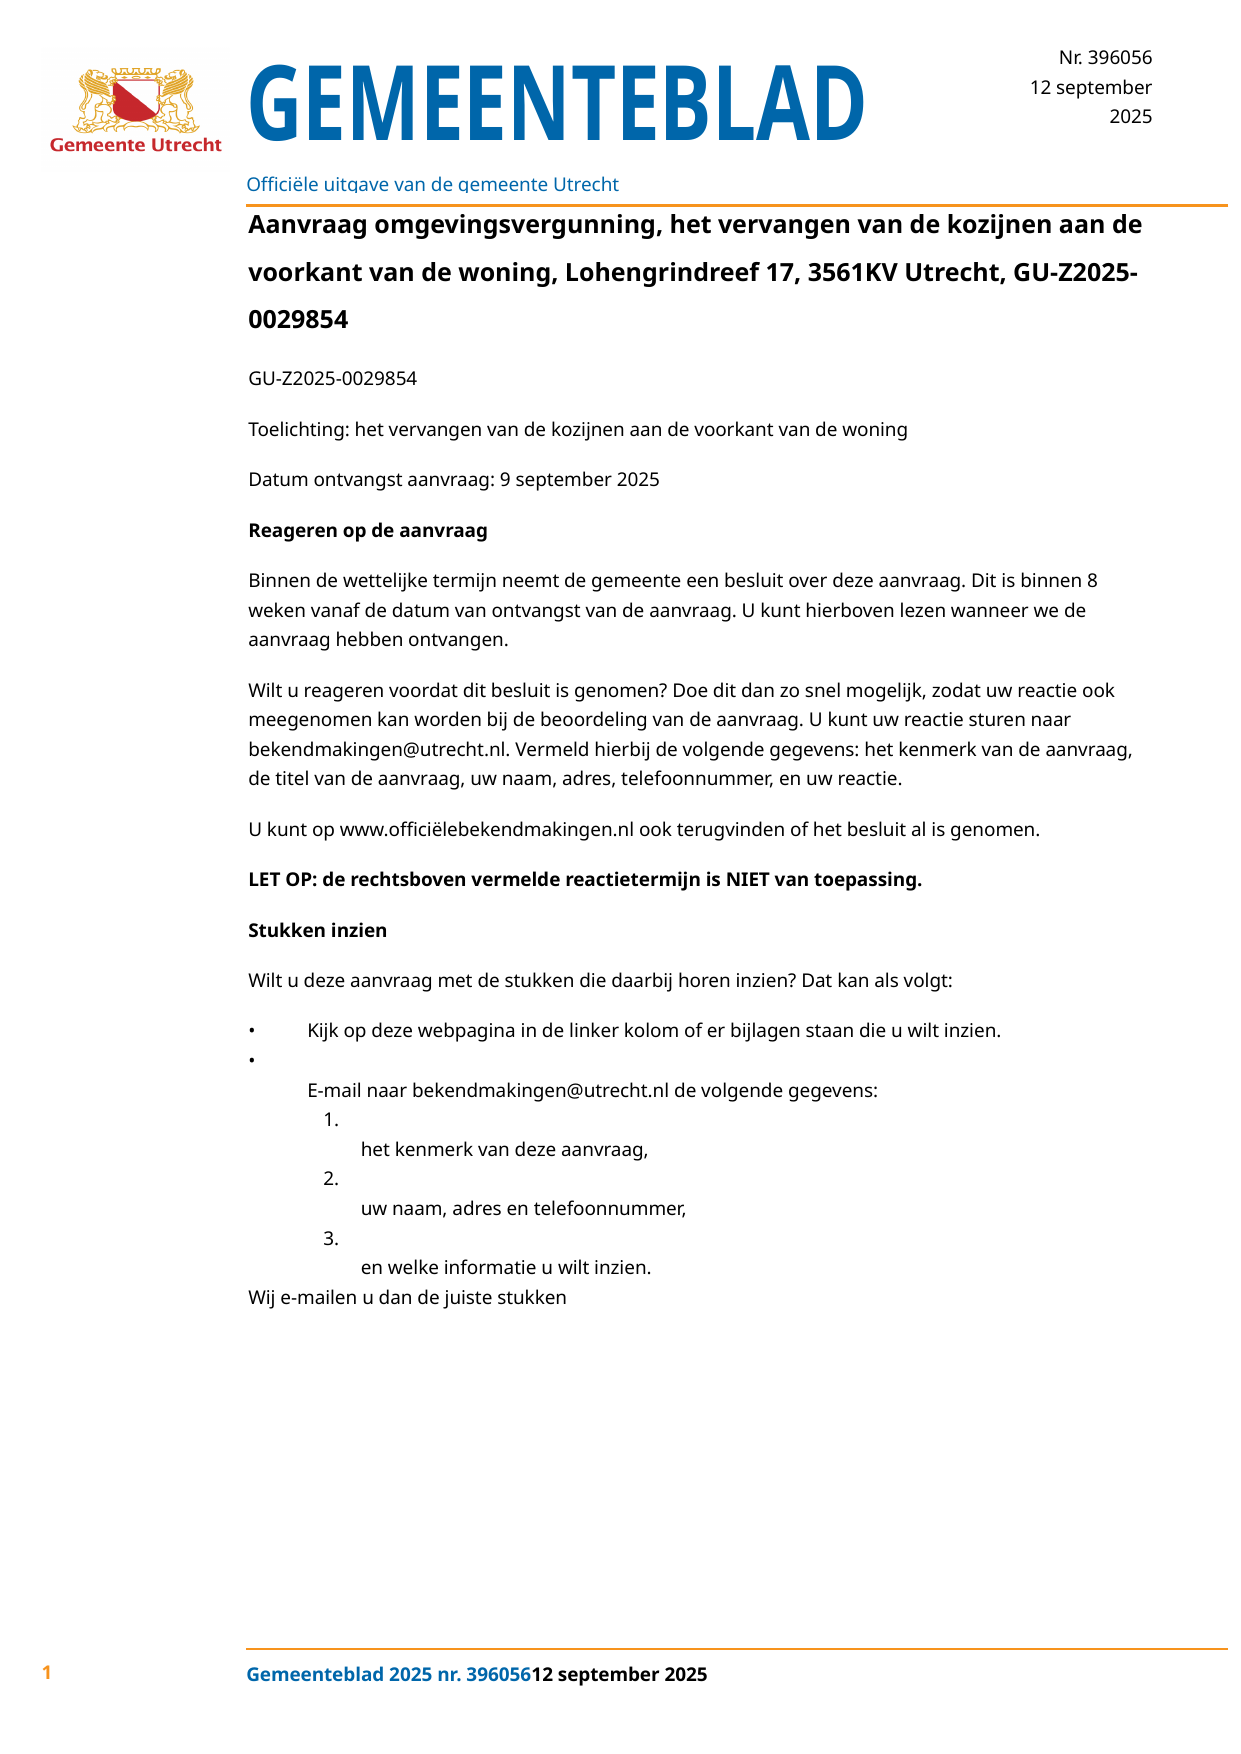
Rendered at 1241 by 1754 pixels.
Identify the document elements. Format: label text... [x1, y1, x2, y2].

text Toelichting: het vervangen van de kozijnen aan de voorkant van de woning [248, 416, 1152, 442]
text Wij e-mailen u dan de juiste stukken [248, 1284, 1152, 1309]
list en welke informatie u wilt inzien. [323, 1254, 1152, 1280]
list Kijk op deze webpagina in de linker kolom of er bijlagen staan die u wilt inzien. [248, 1018, 1152, 1043]
text U kunt op www.officiëlebekendmakingen.nl ook terugvinden of het besluit al is genomen. [248, 816, 1152, 842]
text Datum ontvangst aanvraag: 9 september 2025 [248, 466, 1152, 492]
text Stukken inzien [248, 917, 1152, 942]
text Binnen de wettelijke termijn neemt de gemeente een besluit over deze aanvraag. Dit is binnen 8 weken vanaf de datum van ontvangst van de aanvraag. U kunt hierboven lezen wanneer we de aanvraag hebben ontvangen. [248, 567, 1152, 652]
text Wilt u deze aanvraag met de stukken die daarbij horen inzien? Dat kan als volgt: [248, 967, 1152, 993]
text Wilt u reageren voordat dit besluit is genomen? Doe dit dan zo snel mogelijk, zodat uw reactie ook meegenomen kan worden bij de beoordeling van de aanvraag. U kunt uw reactie sturen naar bekendmakingen@utrecht.nl. Vermeld hierbij de volgende gegevens: het kenmerk van de aanvraag, de titel van de aanvraag, uw naam, adres, telefoonnummer, en uw reactie. [248, 677, 1152, 791]
picture [41, 47, 231, 172]
list uw naam, adres en telefoonnummer, [323, 1195, 1152, 1221]
text GU-Z2025-0029854 [248, 366, 1152, 391]
text Reageren op de aanvraag [248, 517, 1152, 542]
list het kenmerk van deze aanvraag, [323, 1136, 1152, 1162]
text Aanvraag omgevingsvergunning, het vervangen van de kozijnen aan de voorkant van de woning, Lohengrindreef 17, 3561KV Utrecht, GU-Z2025-0029854 [248, 207, 1152, 336]
list E-mail naar bekendmakingen@utrecht.nl de volgende gegevens: [248, 1077, 1152, 1102]
text LET OP: de rechtsboven vermelde reactietermijn is NIET van toepassing. [248, 866, 1152, 892]
